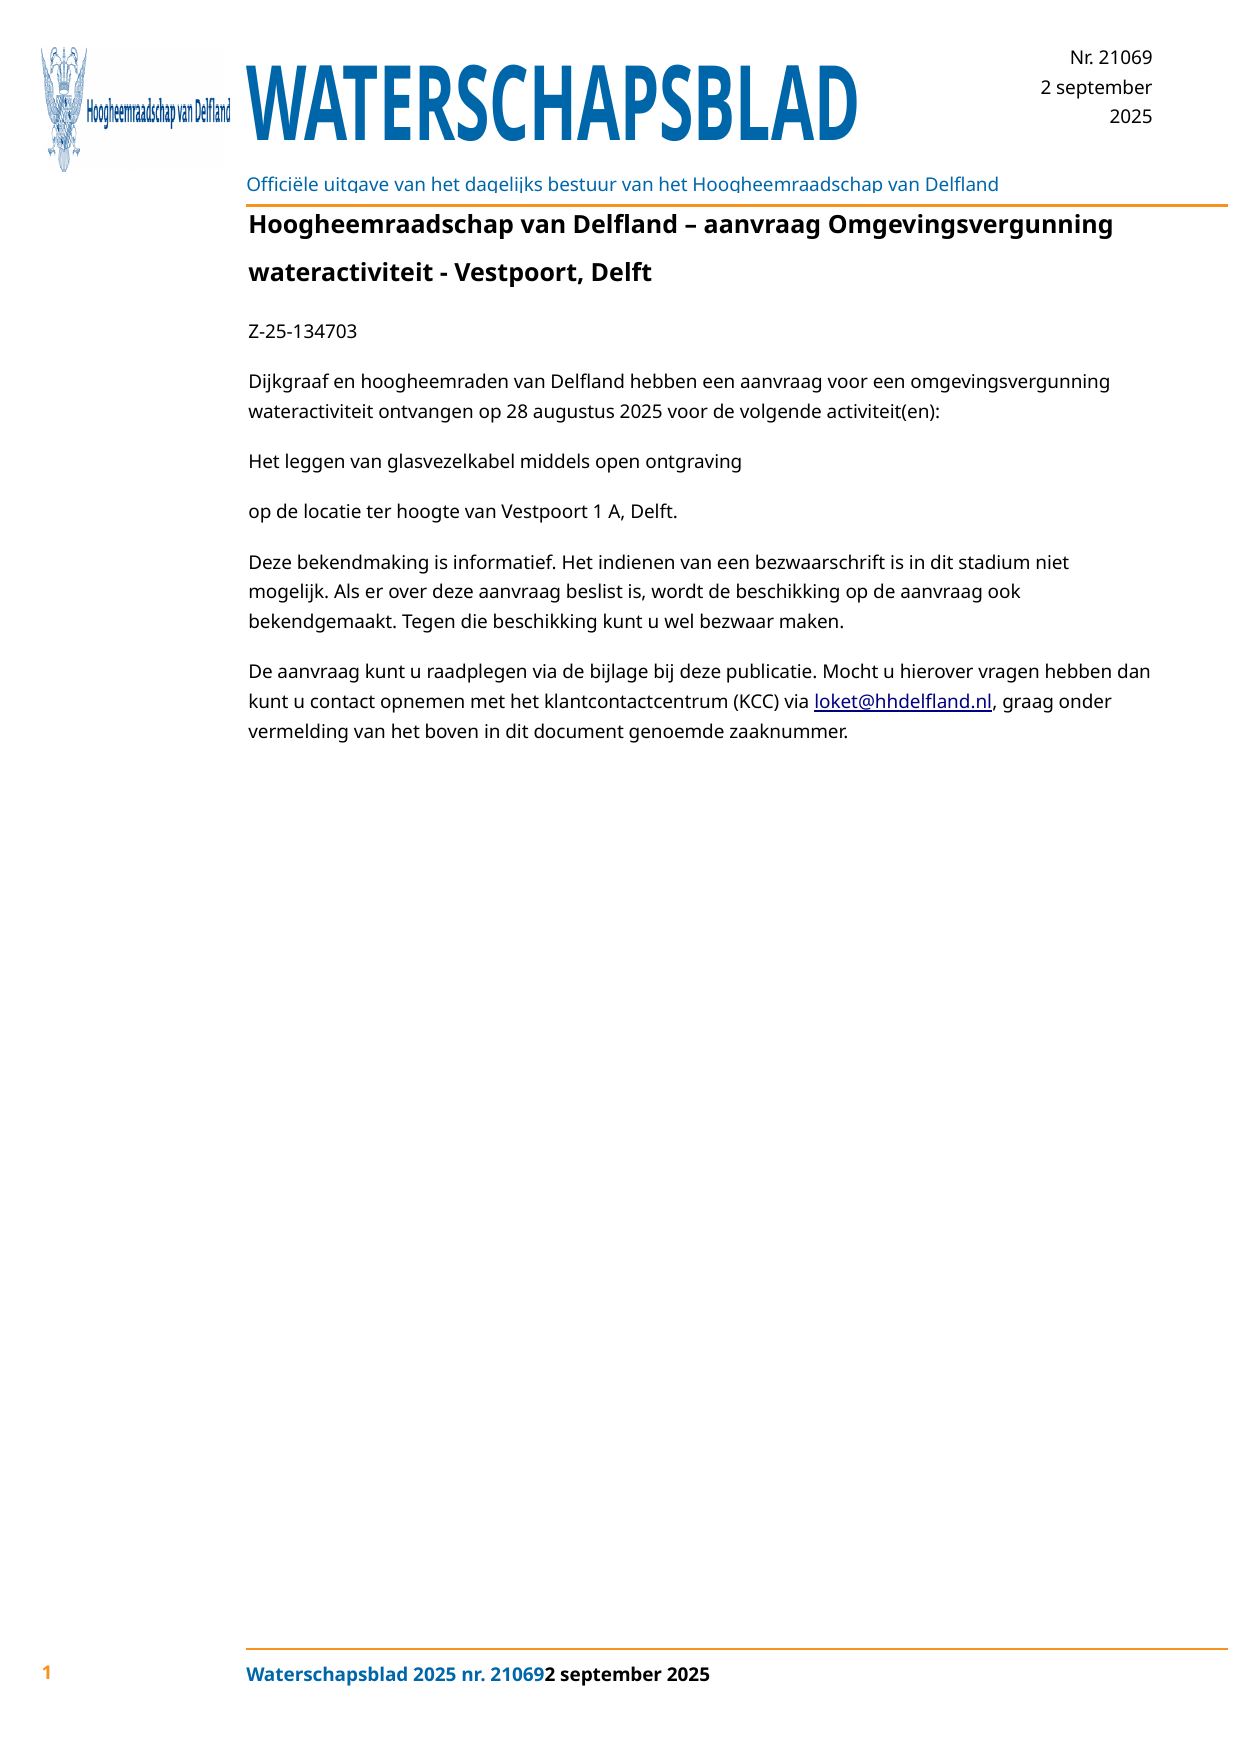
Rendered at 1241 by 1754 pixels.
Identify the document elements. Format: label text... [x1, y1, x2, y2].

text Z-25-134703 [248, 318, 1152, 344]
text De aanvraag kunt u raadplegen via de bijlage bij deze publicatie. Mocht u hierover vragen hebben dan kunt u contact opnemen met het klantcontactcentrum (KCC) via loket@hhdelfland.nl, graag onder vermelding van het boven in dit document genoemde zaaknummer. [248, 659, 1152, 744]
text Dijkgraaf en hoogheemraden van Delfland hebben een aanvraag voor een omgevingsvergunning wateractiviteit ontvangen op 28 augustus 2025 voor de volgende activiteit(en): [248, 368, 1152, 424]
text Het leggen van glasvezelkabel middels open ontgraving [248, 448, 1152, 474]
picture [41, 47, 231, 172]
text op de locatie ter hoogte van Vestpoort 1 A, Delft. [248, 499, 1152, 524]
text Hoogheemraadschap van Delfland – aanvraag Omgevingsvergunning wateractiviteit - Vestpoort, Delft [248, 207, 1152, 288]
text Deze bekendmaking is informatief. Het indienen van een bezwaarschrift is in dit stadium niet mogelijk. Als er over deze aanvraag beslist is, wordt de beschikking op de aanvraag ook bekendgemaakt. Tegen die beschikking kunt u wel bezwaar maken. [248, 549, 1152, 634]
